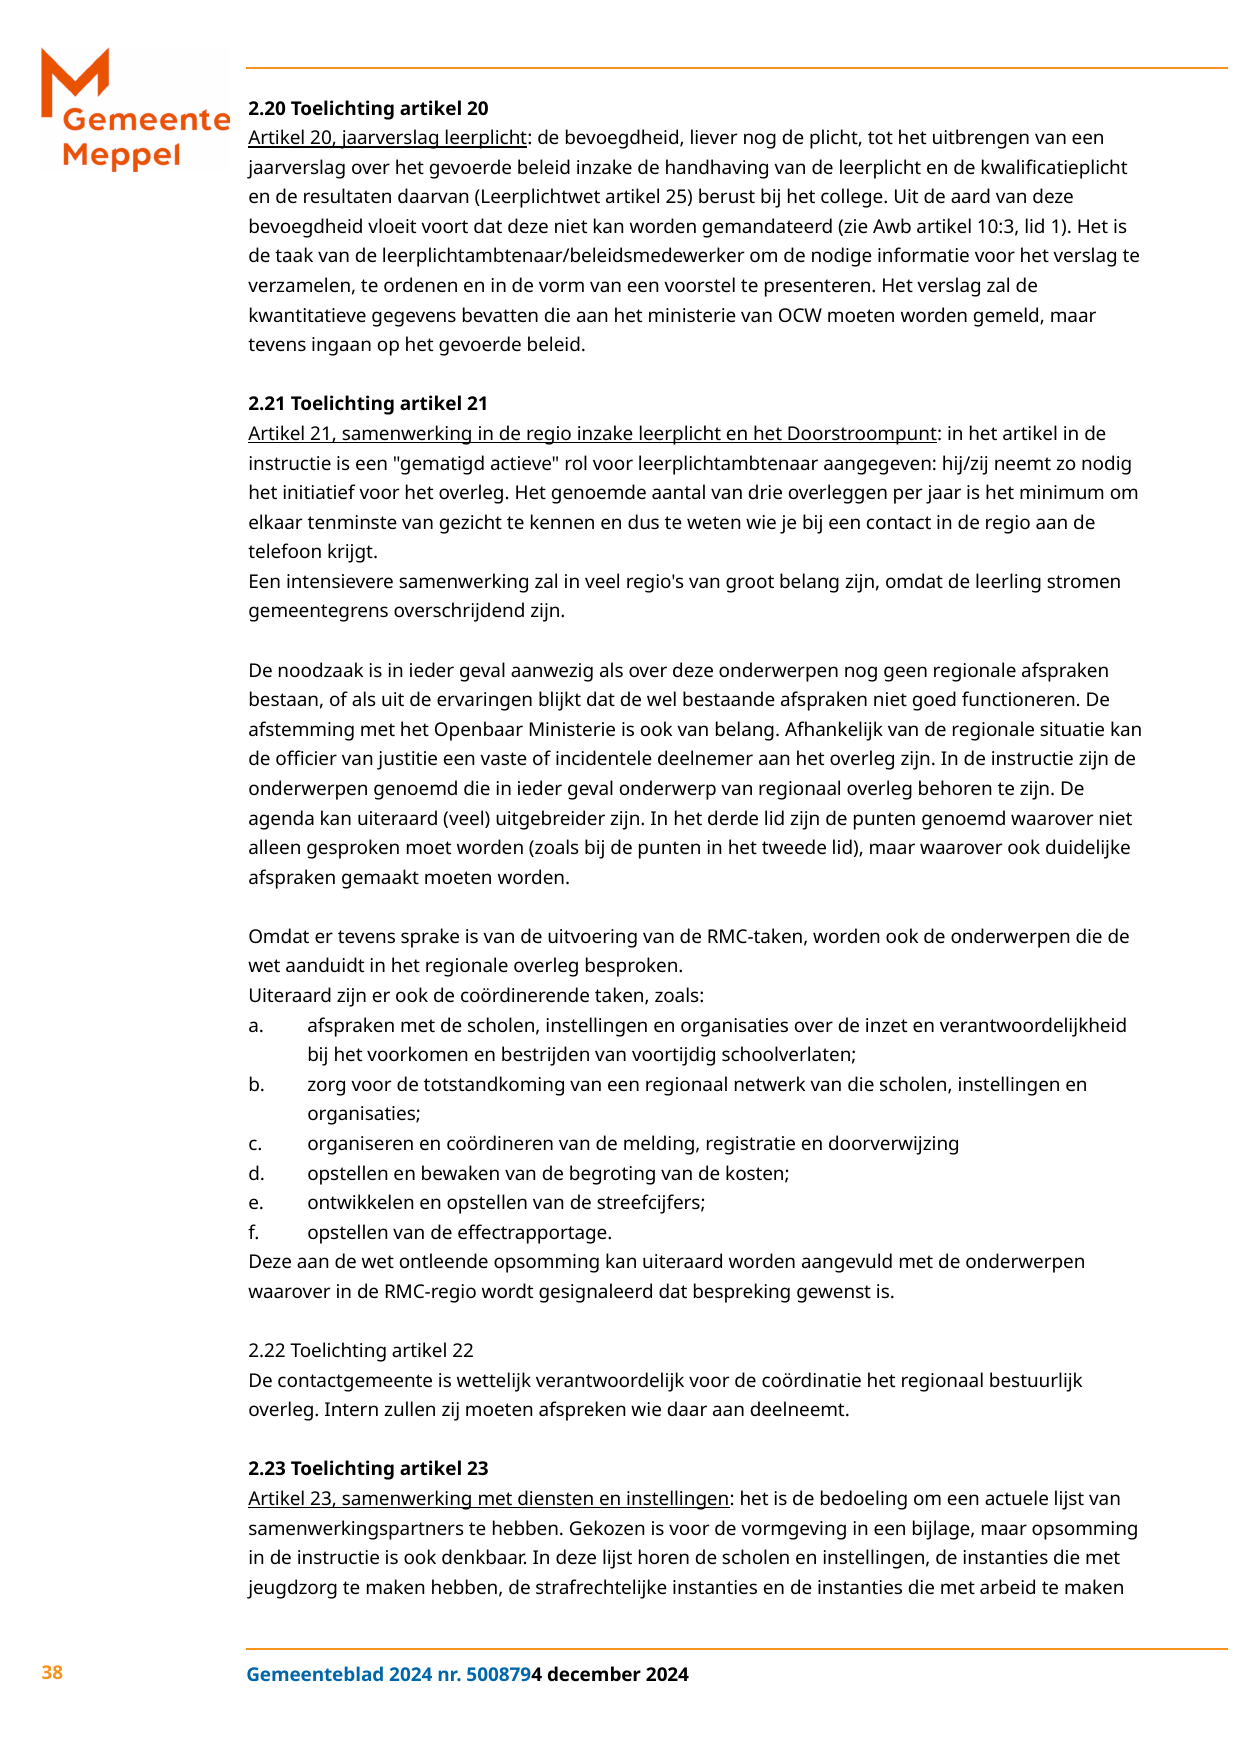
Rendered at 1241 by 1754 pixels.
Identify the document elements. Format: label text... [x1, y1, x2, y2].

text 2.21 Toelichting artikel 21 [248, 391, 1152, 416]
list opstellen en bewaken van de begroting van de kosten; [248, 1160, 1152, 1186]
list afspraken met de scholen, instellingen en organisaties over de inzet en verantwoordelijkheid bij het voorkomen en bestrijden van voortijdig schoolverlaten; [248, 1012, 1152, 1067]
text 2.23 Toelichting artikel 23 [248, 1456, 1152, 1481]
text 2.20 Toelichting artikel 20 [248, 95, 1152, 121]
picture [41, 47, 231, 172]
text Een intensievere samenwerking zal in veel regio's van groot belang zijn, omdat de leerling stromen gemeentegrens overschrijdend zijn. [248, 568, 1152, 623]
list opstellen van de effectrapportage. [248, 1219, 1152, 1245]
text De noodzaak is in ieder geval aanwezig als over deze onderwerpen nog geen regionale afspraken bestaan, of als uit de ervaringen blijkt dat de wel bestaande afspraken niet goed functioneren. De afstemming met het Openbaar Ministerie is ook van belang. Afhankelijk van de regionale situatie kan de officier van justitie een vaste of incidentele deelnemer aan het overleg zijn. In de instructie zijn de onderwerpen genoemd die in ieder geval onderwerp van regionaal overleg behoren te zijn. De agenda kan uiteraard (veel) uitgebreider zijn. In het derde lid zijn de punten genoemd waarover niet alleen gesproken moet worden (zoals bij de punten in het tweede lid), maar waarover ook duidelijke afspraken gemaakt moeten worden. [248, 657, 1152, 890]
text De contactgemeente is wettelijk verantwoordelijk voor de coördinatie het regionaal bestuurlijk overleg. Intern zullen zij moeten afspreken wie daar aan deelneemt. [248, 1367, 1152, 1422]
list zorg voor de totstandkoming van een regionaal netwerk van die scholen, instellingen en organisaties; [248, 1071, 1152, 1126]
text Artikel 21, samenwerking in de regio inzake leerplicht en het Doorstroompunt: in het artikel in de instructie is een "gematigd actieve" rol voor leerplichtambtenaar aangegeven: hij/zij neemt zo nodig het initiatief voor het overleg. Het genoemde aantal van drie overleggen per jaar is het minimum om elkaar tenminste van gezicht te kennen en dus te weten wie je bij een contact in de regio aan de telefoon krijgt. [248, 420, 1152, 564]
text 2.22 Toelichting artikel 22 [248, 1337, 1152, 1363]
text Deze aan de wet ontleende opsomming kan uiteraard worden aangevuld met de onderwerpen waarover in de RMC-regio wordt gesignaleerd dat bespreking gewenst is. [248, 1248, 1152, 1304]
text Artikel 23, samenwerking met diensten en instellingen: het is de bedoeling om een actuele lijst van samenwerkingspartners te hebben. Gekozen is voor de vormgeving in een bijlage, maar opsomming in de instructie is ook denkbaar. In deze lijst horen de scholen en instellingen, de instanties die met jeugdzorg te maken hebben, de strafrechtelijke instanties en de instanties die met arbeid te maken [248, 1485, 1152, 1600]
text Omdat er tevens sprake is van de uitvoering van de RMC-taken, worden ook de onderwerpen die de wet aanduidt in het regionale overleg besproken. [248, 923, 1152, 978]
list ontwikkelen en opstellen van de streefcijfers; [248, 1189, 1152, 1215]
list organiseren en coördineren van de melding, registratie en doorverwijzing [248, 1130, 1152, 1156]
text Uiteraard zijn er ook de coördinerende taken, zoals: [248, 982, 1152, 1008]
text Artikel 20, jaarverslag leerplicht: de bevoegdheid, liever nog de plicht, tot het uitbrengen van een jaarverslag over het gevoerde beleid inzake de handhaving van de leerplicht en de kwalificatieplicht en de resultaten daarvan (Leerplichtwet artikel 25) berust bij het college. Uit de aard van deze bevoegdheid vloeit voort dat deze niet kan worden gemandateerd (zie Awb artikel 10:3, lid 1). Het is de taak van de leerplichtambtenaar/beleidsmedewerker om de nodige informatie voor het verslag te verzamelen, te ordenen en in de vorm van een voorstel te presenteren. Het verslag zal de kwantitatieve gegevens bevatten die aan het ministerie van OCW moeten worden gemeld, maar tevens ingaan op het gevoerde beleid. [248, 124, 1152, 357]
